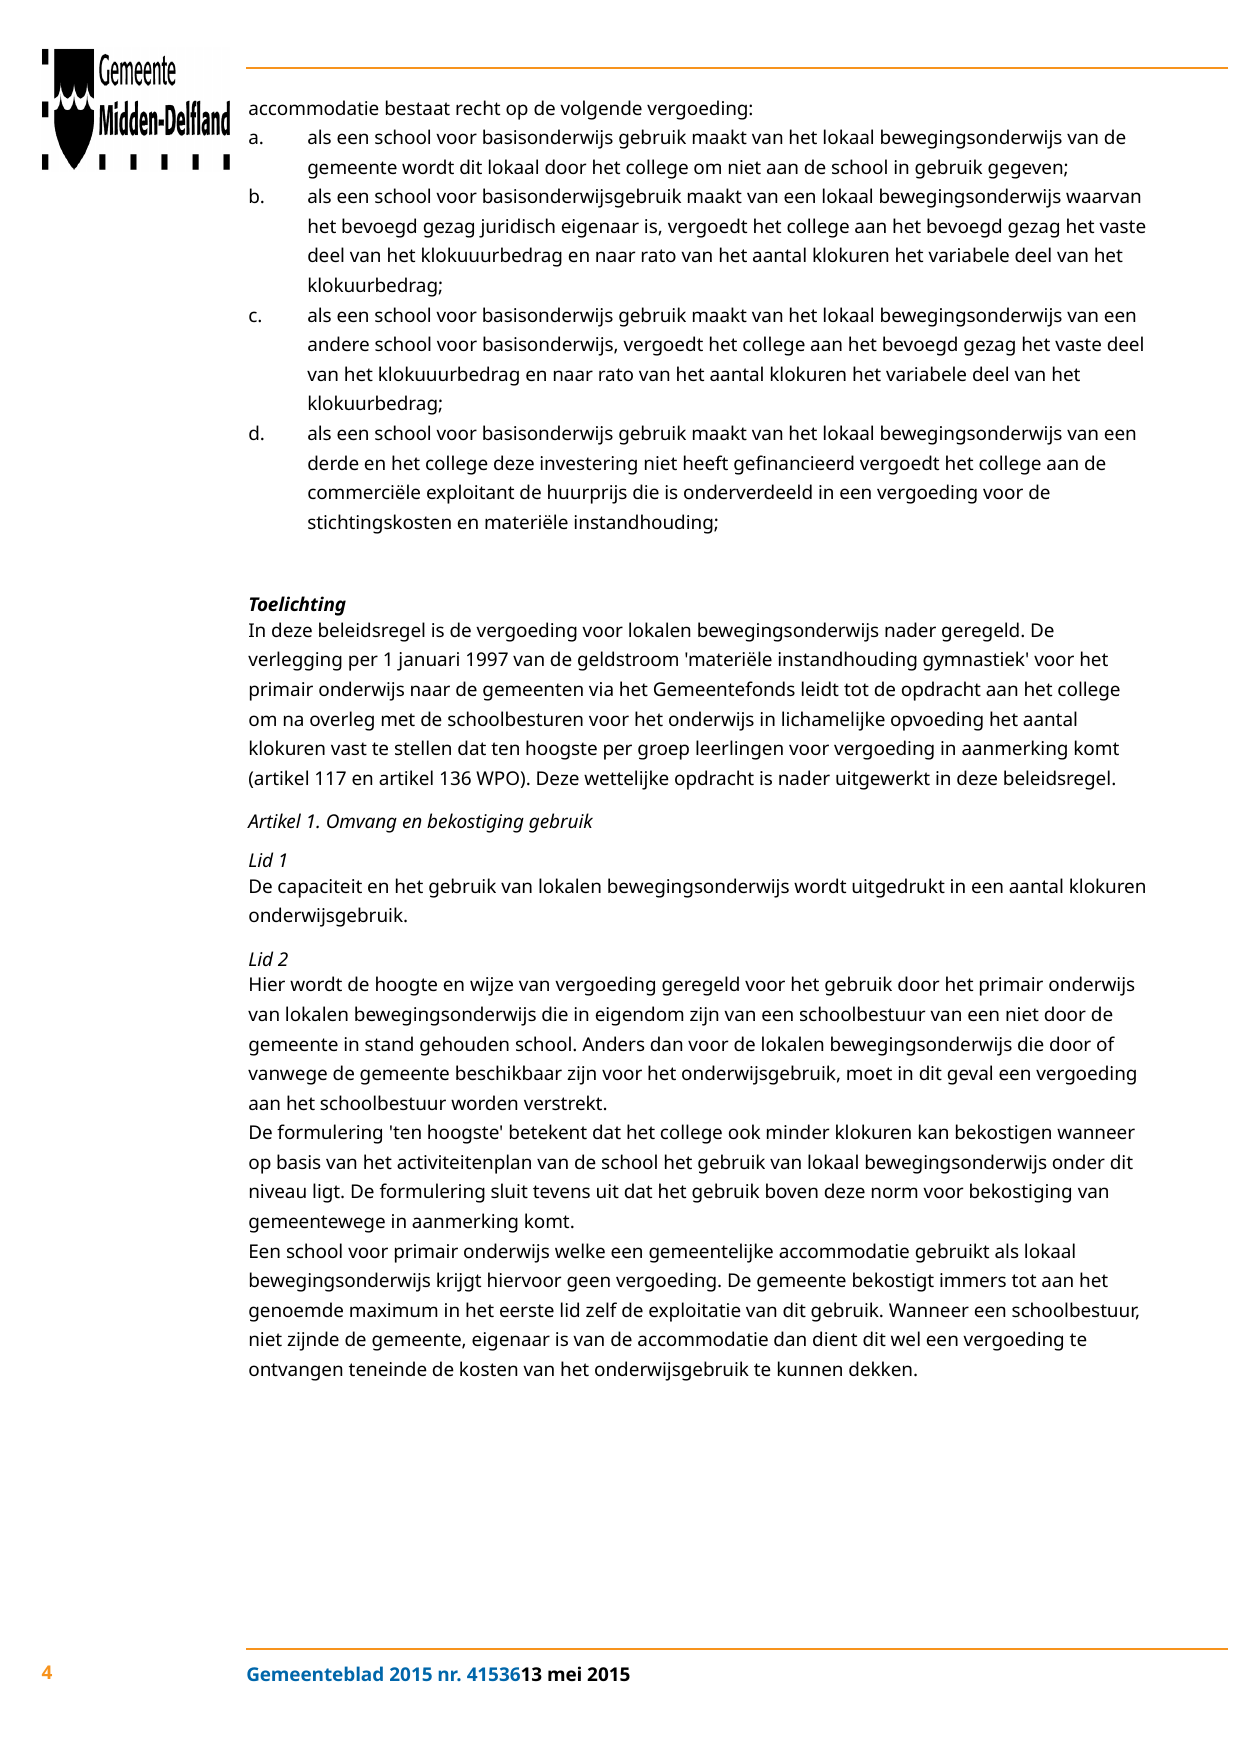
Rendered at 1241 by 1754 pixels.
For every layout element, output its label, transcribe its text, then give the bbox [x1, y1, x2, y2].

text De capaciteit en het gebruik van lokalen bewegingsonderwijs wordt uitgedrukt in een aantal klokuren onderwijsgebruik. [248, 873, 1152, 928]
picture [41, 47, 231, 172]
text accommodatie bestaat recht op de volgende vergoeding: [248, 95, 1152, 121]
text Lid 2 [248, 946, 1152, 972]
list als een school voor basisonderwijs gebruik maakt van het lokaal bewegingsonderwijs van een andere school voor basisonderwijs, vergoedt het college aan het bevoegd gezag het vaste deel van het klokuuurbedrag en naar rato van het aantal klokuren het variabele deel van het klokuurbedrag; [248, 302, 1152, 416]
text Toelichting [248, 591, 1152, 617]
text De formulering 'ten hoogste' betekent dat het college ook minder klokuren kan bekostigen wanneer op basis van het activiteitenplan van de school het gebruik van lokaal bewegingsonderwijs onder dit niveau ligt. De formulering sluit tevens uit dat het gebruik boven deze norm voor bekostiging van gemeentewege in aanmerking komt. [248, 1119, 1152, 1234]
text In deze beleidsregel is de vergoeding voor lokalen bewegingsonderwijs nader geregeld. De verlegging per 1 januari 1997 van de geldstroom 'materiële instandhouding gymnastiek' voor het primair onderwijs naar de gemeenten via het Gemeentefonds leidt tot de opdracht aan het college om na overleg met de schoolbesturen voor het onderwijs in lichamelijke opvoeding het aantal klokuren vast te stellen dat ten hoogste per groep leerlingen voor vergoeding in aanmerking komt (artikel 117 en artikel 136 WPO). Deze wettelijke opdracht is nader uitgewerkt in deze beleidsregel. [248, 617, 1152, 791]
text Een school voor primair onderwijs welke een gemeentelijke accommodatie gebruikt als lokaal bewegingsonderwijs krijgt hiervoor geen vergoeding. De gemeente bekostigt immers tot aan het genoemde maximum in het eerste lid zelf de exploitatie van dit gebruik. Wanneer een schoolbestuur, niet zijnde de gemeente, eigenaar is van de accommodatie dan dient dit wel een vergoeding te ontvangen teneinde de kosten van het onderwijsgebruik te kunnen dekken. [248, 1238, 1152, 1382]
text Artikel 1. Omvang en bekostiging gebruik [248, 808, 1152, 834]
text Lid 1 [248, 847, 1152, 873]
list als een school voor basisonderwijsgebruik maakt van een lokaal bewegingsonderwijs waarvan het bevoegd gezag juridisch eigenaar is, vergoedt het college aan het bevoegd gezag het vaste deel van het klokuuurbedrag en naar rato van het aantal klokuren het variabele deel van het klokuurbedrag; [248, 183, 1152, 298]
list als een school voor basisonderwijs gebruik maakt van het lokaal bewegingsonderwijs van een derde en het college deze investering niet heeft gefinancieerd vergoedt het college aan de commerciële exploitant de huurprijs die is onderverdeeld in een vergoeding voor de stichtingskosten en materiële instandhouding; [248, 420, 1152, 535]
text Hier wordt de hoogte en wijze van vergoeding geregeld voor het gebruik door het primair onderwijs van lokalen bewegingsonderwijs die in eigendom zijn van een schoolbestuur van een niet door de gemeente in stand gehouden school. Anders dan voor de lokalen bewegingsonderwijs die door of vanwege de gemeente beschikbaar zijn voor het onderwijsgebruik, moet in dit geval een vergoeding aan het schoolbestuur worden verstrekt. [248, 972, 1152, 1116]
list als een school voor basisonderwijs gebruik maakt van het lokaal bewegingsonderwijs van de gemeente wordt dit lokaal door het college om niet aan de school in gebruik gegeven; [248, 124, 1152, 180]
